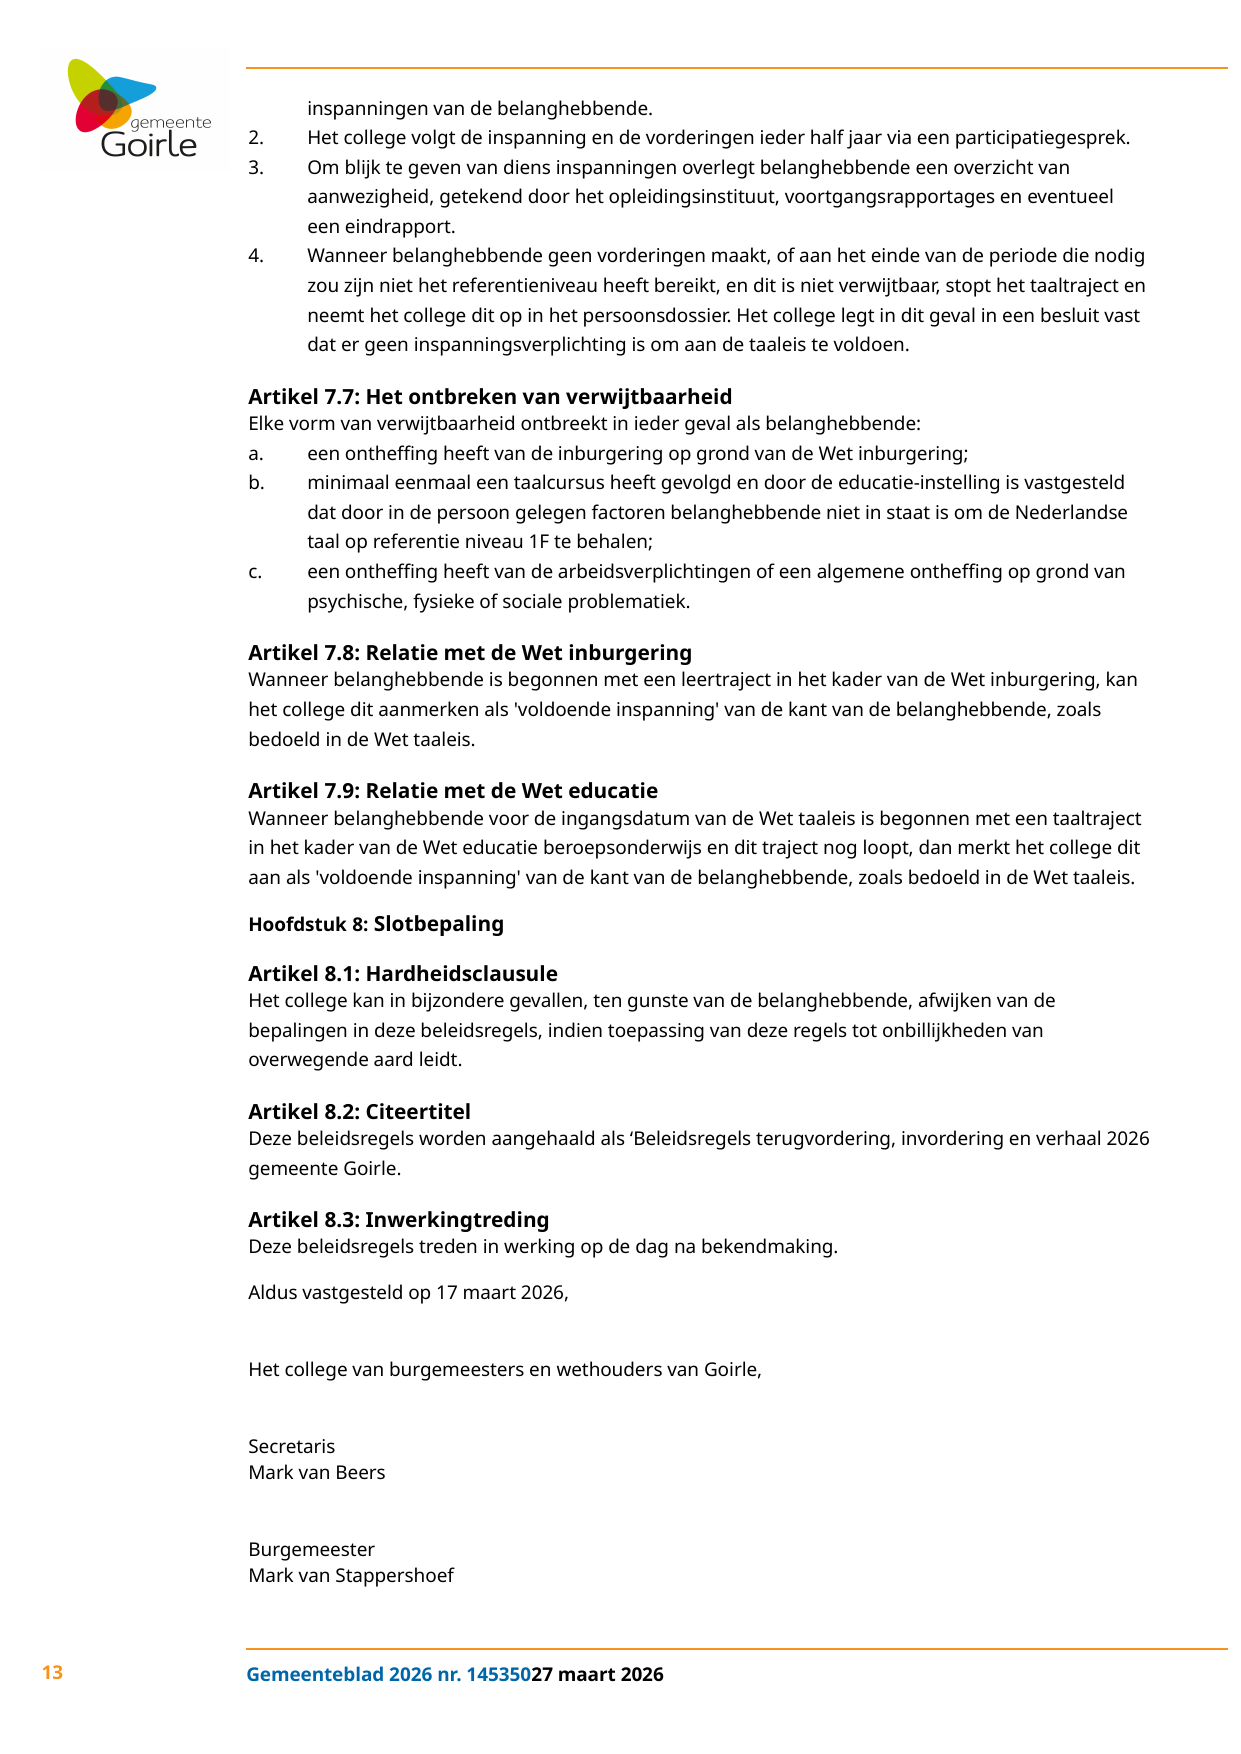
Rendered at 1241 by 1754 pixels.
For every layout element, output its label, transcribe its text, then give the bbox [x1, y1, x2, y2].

text Mark van Stappershoef [248, 1562, 1152, 1588]
text Het college kan in bijzondere gevallen, ten gunste van de belanghebbende, afwijken van de bepalingen in deze beleidsregels, indien toepassing van deze regels tot onbillijkheden van overwegende aard leidt. [248, 987, 1152, 1072]
text Secretaris [248, 1434, 1152, 1459]
text Burgemeester [248, 1537, 1152, 1562]
text Artikel 7.9: Relatie met de Wet educatie [248, 776, 1152, 805]
list Om blijk te geven van diens inspanningen overlegt belanghebbende een overzicht van aanwezigheid, getekend door het opleidingsinstituut, voortgangsrapportages en eventueel een eindrapport. [248, 154, 1152, 239]
text Hoofdstuk 8: Slotbepaling [248, 909, 1152, 938]
text Artikel 8.1: Hardheidsclausule [248, 959, 1152, 987]
text Elke vorm van verwijtbaarheid ontbreekt in ieder geval als belanghebbende: [248, 410, 1152, 436]
list inspanningen van de belanghebbende. [248, 95, 1152, 121]
text Wanneer belanghebbende is begonnen met een leertraject in het kader van de Wet inburgering, kan het college dit aanmerken als 'voldoende inspanning' van de kant van de belanghebbende, zoals bedoeld in de Wet taaleis. [248, 667, 1152, 752]
text Artikel 7.7: Het ontbreken van verwijtbaarheid [248, 382, 1152, 410]
text Wanneer belanghebbende voor de ingangsdatum van de Wet taaleis is begonnen met een taaltraject in het kader van de Wet educatie beroepsonderwijs en dit traject nog loopt, dan merkt het college dit aan als 'voldoende inspanning' van de kant van de belanghebbende, zoals bedoeld in de Wet taaleis. [248, 805, 1152, 889]
text Aldus vastgesteld op 17 maart 2026, [248, 1279, 1152, 1305]
text Artikel 8.3: Inwerkingtreding [248, 1205, 1152, 1234]
list Wanneer belanghebbende geen vorderingen maakt, of aan het einde van de periode die nodig zou zijn niet het referentieniveau heeft bereikt, en dit is niet verwijtbaar, stopt het taaltraject en neemt het college dit op in het persoonsdossier. Het college legt in dit geval in een besluit vast dat er geen inspanningsverplichting is om aan de taaleis te voldoen. [248, 243, 1152, 357]
text Artikel 8.2: Citeertitel [248, 1097, 1152, 1125]
text Het college van burgemeesters en wethouders van Goirle, [248, 1356, 1152, 1382]
list een ontheffing heeft van de inburgering op grond van de Wet inburgering; [248, 440, 1152, 466]
text Mark van Beers [248, 1459, 1152, 1485]
list minimaal eenmaal een taalcursus heeft gevolgd en door de educatie-instelling is vastgesteld dat door in de persoon gelegen factoren belanghebbende niet in staat is om de Nederlandse taal op referentie niveau 1F te behalen; [248, 469, 1152, 554]
list Het college volgt de inspanning en de vorderingen ieder half jaar via een participatiegesprek. [248, 124, 1152, 150]
text Artikel 7.8: Relatie met de Wet inburgering [248, 638, 1152, 667]
list een ontheffing heeft van de arbeidsverplichtingen of een algemene ontheffing op grond van psychische, fysieke of sociale problematiek. [248, 558, 1152, 613]
picture [41, 47, 231, 172]
text Deze beleidsregels worden aangehaald als ‘Beleidsregels terugvordering, invordering en verhaal 2026 gemeente Goirle. [248, 1125, 1152, 1181]
text Deze beleidsregels treden in werking op de dag na bekendmaking. [248, 1234, 1152, 1259]
